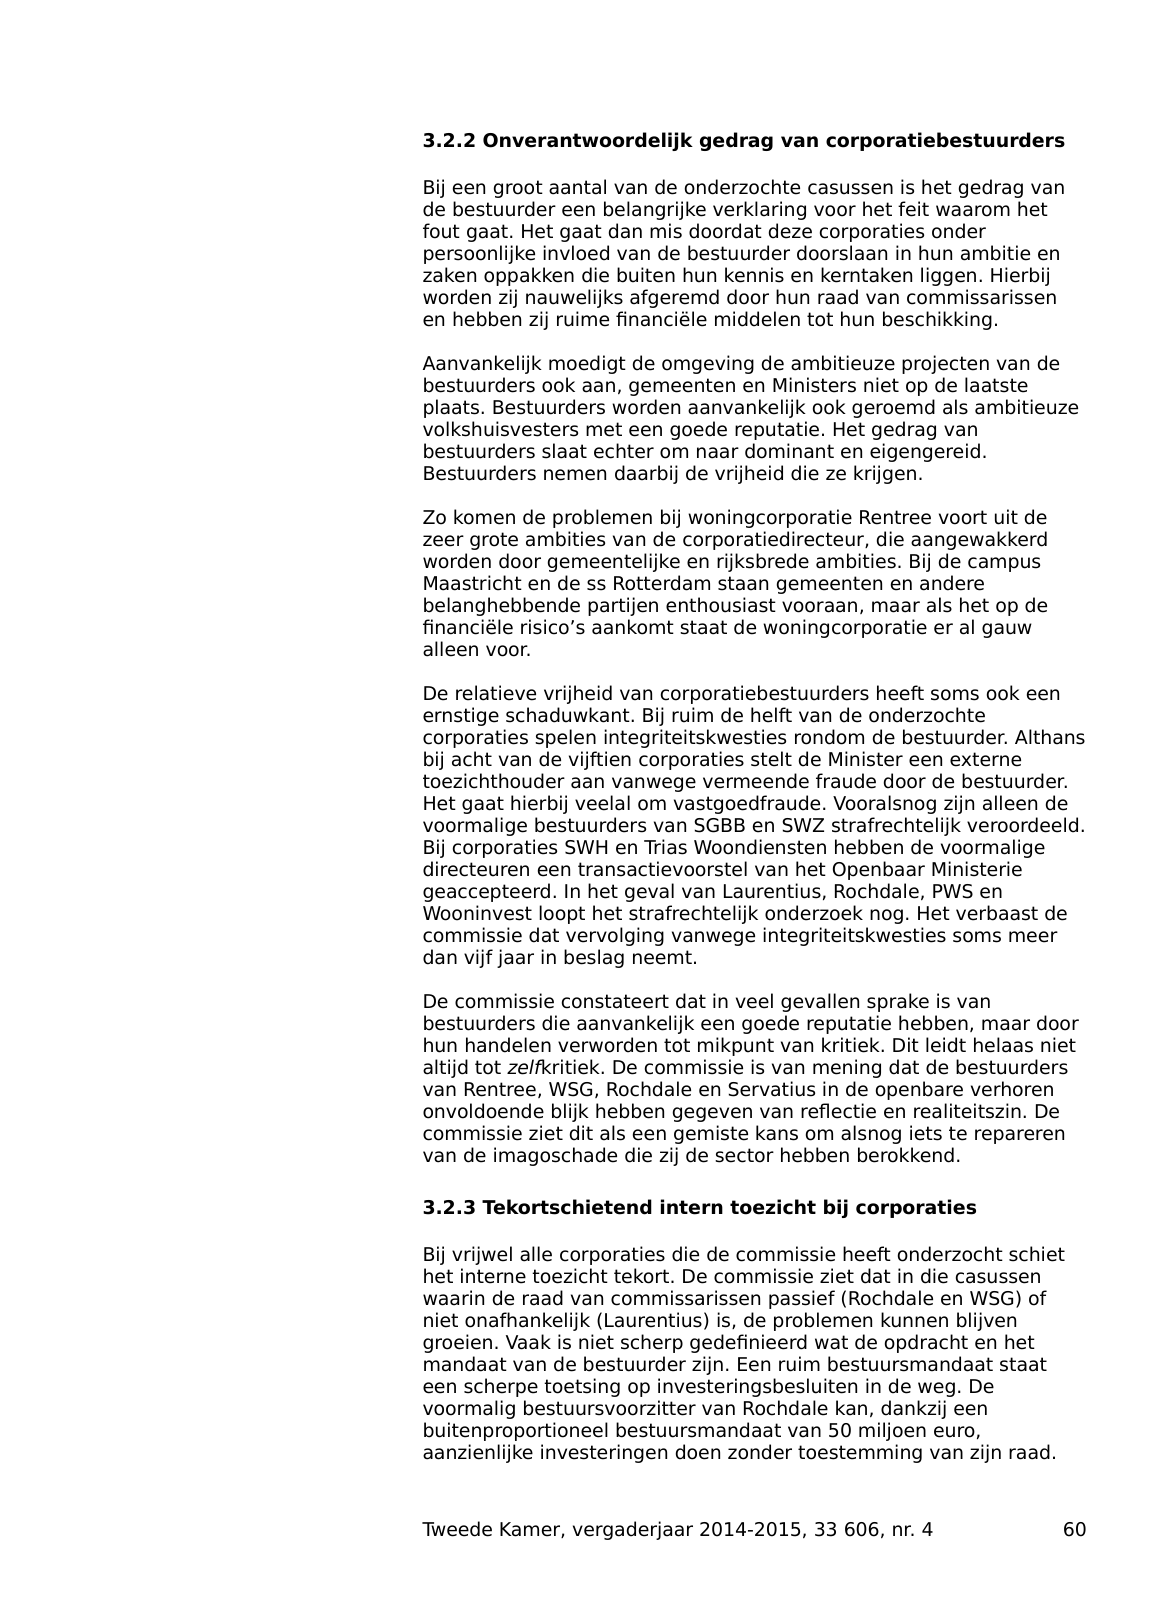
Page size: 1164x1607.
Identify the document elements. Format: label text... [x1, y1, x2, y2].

text De commissie constateert dat in veel gevallen sprake is van bestuurders die aanvankelijk een goede reputatie hebben, maar door hun handelen verworden tot mikpunt van kritiek. Dit leidt helaas niet altijd tot zelfkritiek. De commissie is van mening dat de bestuurders van Rentree, WSG, Rochdale en Servatius in de openbare verhoren onvoldoende blijk hebben gegeven van reflectie en realiteitszin. De commissie ziet dit als een gemiste kans om alsnog iets te repareren van de imagoschade die zij de sector hebben berokkend. [422, 991, 1087, 1167]
text Aanvankelijk moedigt de omgeving de ambitieuze projecten van de bestuurders ook aan, gemeenten en Ministers niet op de laatste plaats. Bestuurders worden aanvankelijk ook geroemd als ambitieuze volkshuisvesters met een goede reputatie. Het gedrag van bestuurders slaat echter om naar dominant en eigengereid. Bestuurders nemen daarbij de vrijheid die ze krijgen. [422, 353, 1087, 485]
text Bij een groot aantal van de onderzochte casussen is het gedrag van de bestuurder een belangrijke verklaring voor het feit waarom het fout gaat. Het gaat dan mis doordat deze corporaties onder persoonlijke invloed van de bestuurder doorslaan in hun ambitie en zaken oppakken die buiten hun kennis en kerntaken liggen. Hierbij worden zij nauwelijks afgeremd door hun raad van commissarissen en hebben zij ruime financiële middelen tot hun beschikking. [422, 177, 1087, 331]
subtitle 3.2.3 Tekortschietend intern toezicht bij corporaties [422, 1197, 1087, 1219]
text Bij vrijwel alle corporaties die de commissie heeft onderzocht schiet het interne toezicht tekort. De commissie ziet dat in die casussen waarin de raad van commissarissen passief (Rochdale en WSG) of niet onafhankelijk (Laurentius) is, de problemen kunnen blijven groeien. Vaak is niet scherp gedefinieerd wat de opdracht en het mandaat van de bestuurder zijn. Een ruim bestuursmandaat staat een scherpe toetsing op investeringsbesluiten in de weg. De voormalig bestuursvoorzitter van Rochdale kan, dankzij een buitenproportioneel bestuursmandaat van 50 miljoen euro, aanzienlijke investeringen doen zonder toestemming van zijn raad. [422, 1244, 1087, 1463]
subtitle 3.2.2 Onverantwoordelijk gedrag van corporatiebestuurders [422, 130, 1087, 152]
text Zo komen de problemen bij woningcorporatie Rentree voort uit de zeer grote ambities van de corporatiedirecteur, die aangewakkerd worden door gemeentelijke en rijksbrede ambities. Bij de campus Maastricht en de ss Rotterdam staan gemeenten en andere belanghebbende partijen enthousiast vooraan, maar als het op de financiële risico’s aankomt staat de woningcorporatie er al gauw alleen voor. [422, 507, 1087, 661]
text De relatieve vrijheid van corporatiebestuurders heeft soms ook een ernstige schaduwkant. Bij ruim de helft van de onderzochte corporaties spelen integriteitskwesties rondom de bestuurder. Althans bij acht van de vijftien corporaties stelt de Minister een externe toezichthouder aan vanwege vermeende fraude door de bestuurder. Het gaat hierbij veelal om vastgoedfraude. Vooralsnog zijn alleen de voormalige bestuurders van SGBB en SWZ strafrechtelijk veroordeeld. Bij corporaties SWH en Trias Woondiensten hebben de voormalige directeuren een transactievoorstel van het Openbaar Ministerie geaccepteerd. In het geval van Laurentius, Rochdale, PWS en Wooninvest loopt het strafrechtelijk onderzoek nog. Het verbaast de commissie dat vervolging vanwege integriteitskwesties soms meer dan vijf jaar in beslag neemt. [422, 683, 1087, 969]
